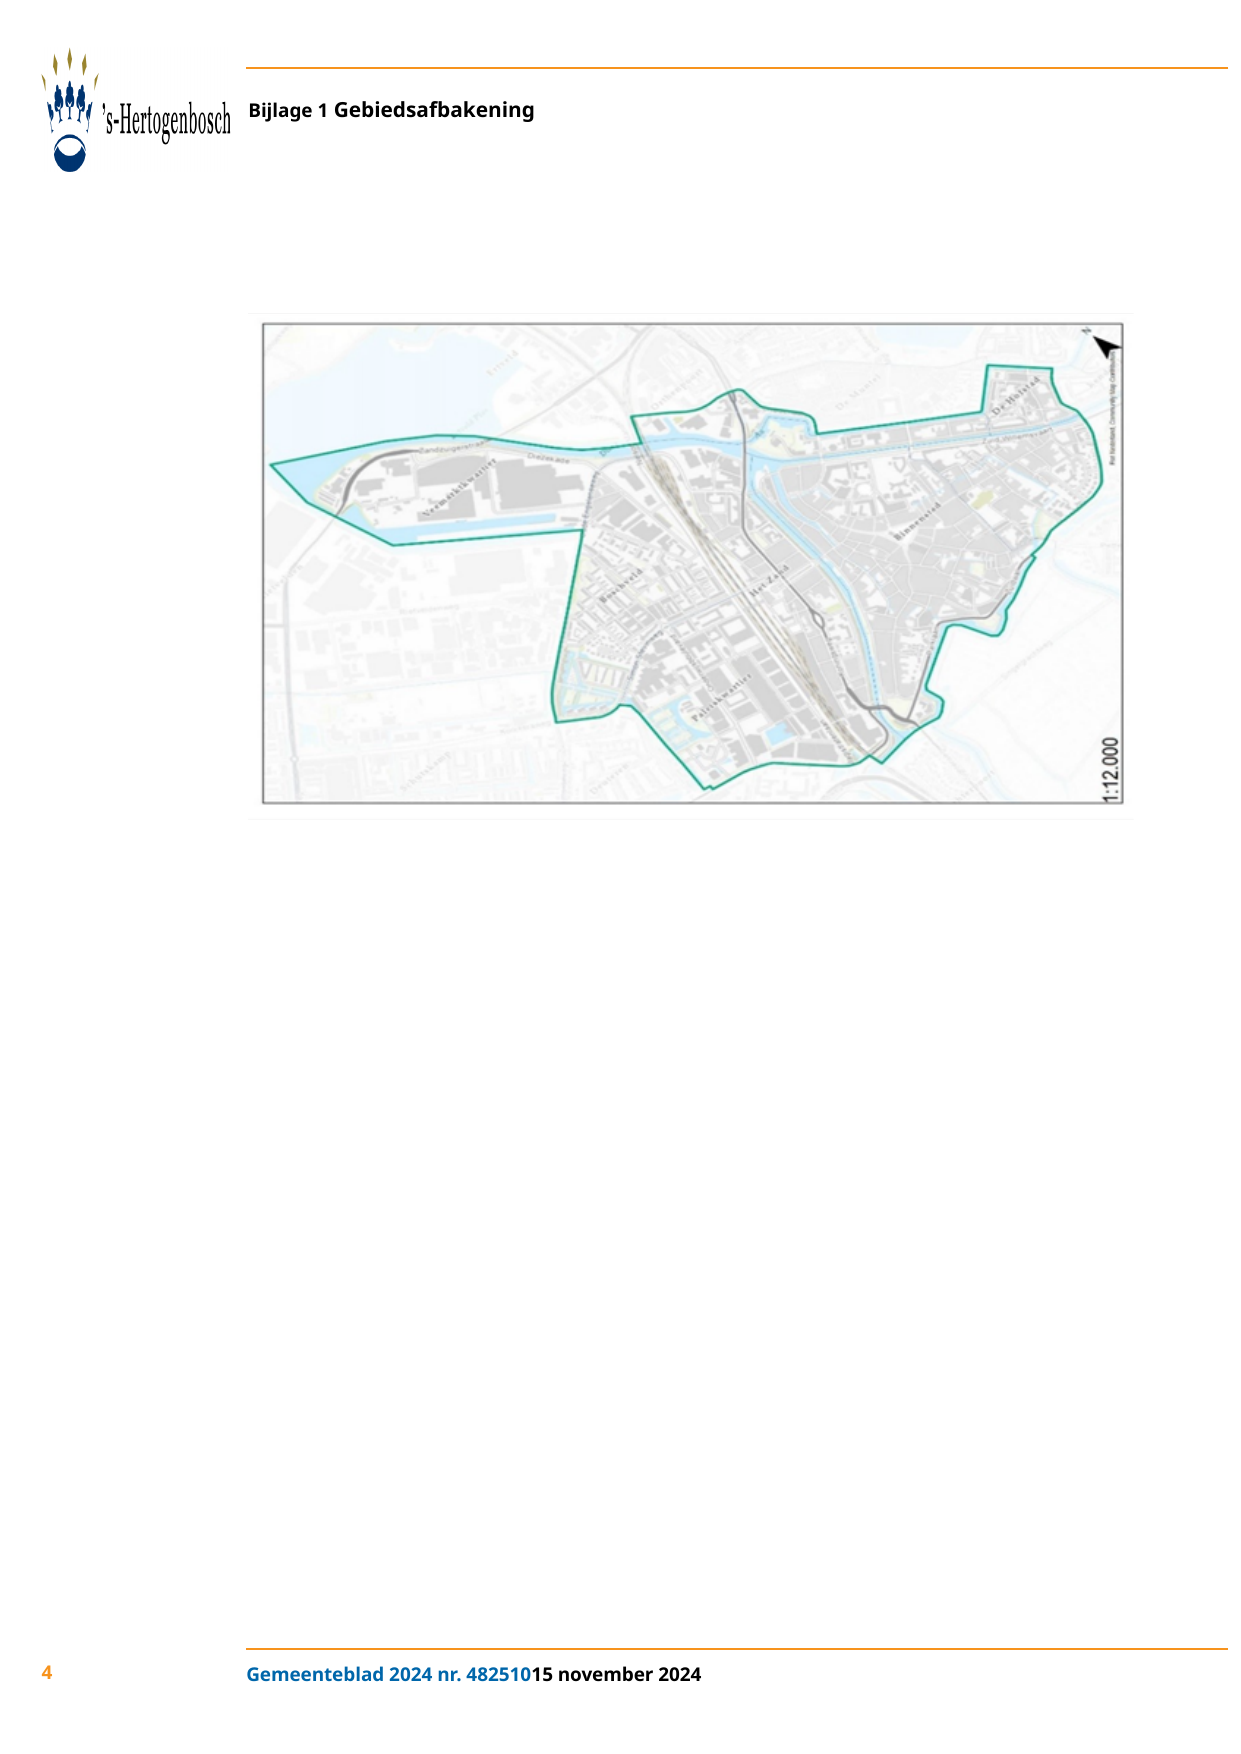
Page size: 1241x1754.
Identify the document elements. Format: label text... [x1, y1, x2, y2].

picture [248, 123, 1134, 1010]
picture [41, 47, 231, 172]
text Bijlage 1 Gebiedsafbakening [248, 95, 1152, 123]
